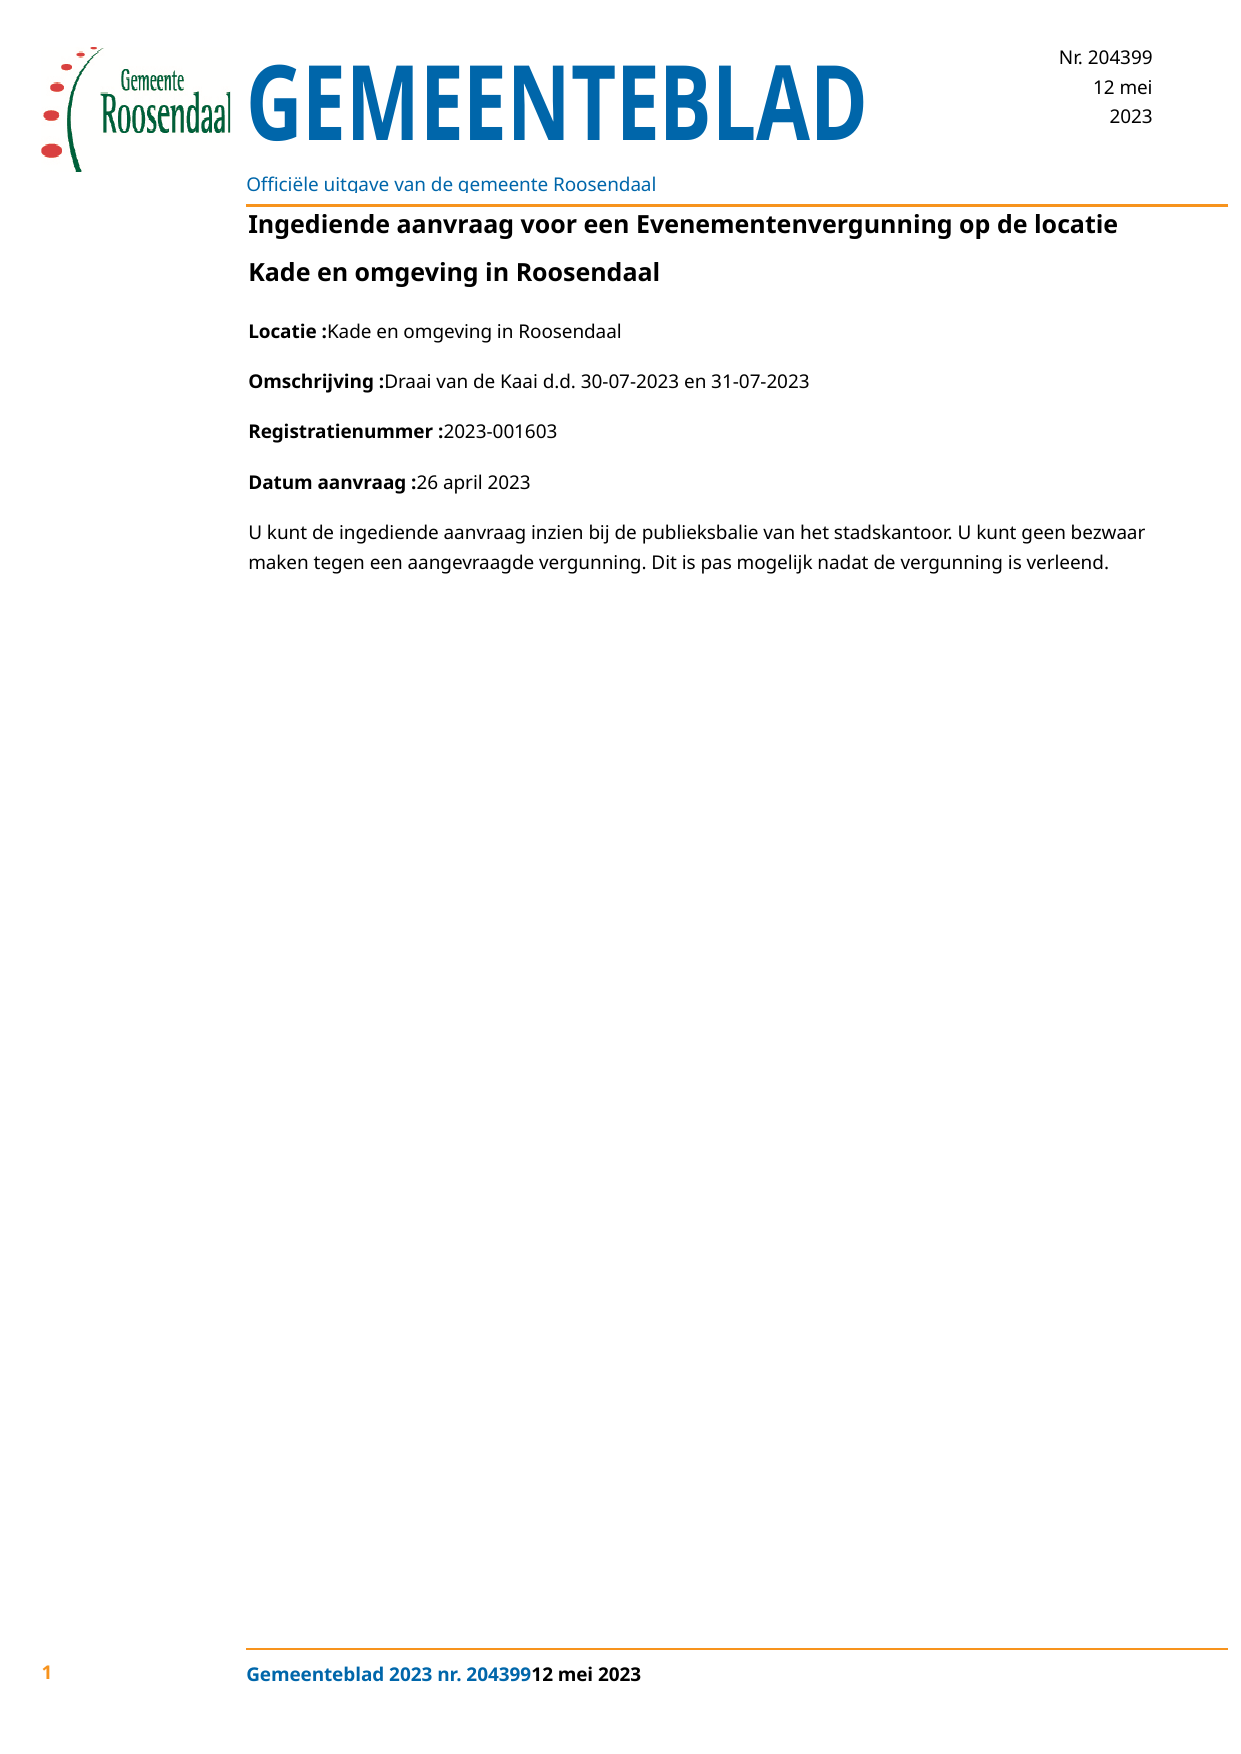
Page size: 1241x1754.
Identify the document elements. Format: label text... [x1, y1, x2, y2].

text Registratienummer :2023-001603 [248, 419, 1152, 444]
text Datum aanvraag :26 april 2023 [248, 469, 1152, 495]
picture [41, 47, 231, 172]
text Omschrijving :Draai van de Kaai d.d. 30-07-2023 en 31-07-2023 [248, 368, 1152, 394]
text U kunt de ingediende aanvraag inzien bij de publieksbalie van het stadskantoor. U kunt geen bezwaar maken tegen een aangevraagde vergunning. Dit is pas mogelijk nadat de vergunning is verleend. [248, 519, 1152, 575]
text Locatie :Kade en omgeving in Roosendaal [248, 318, 1152, 344]
text Ingediende aanvraag voor een Evenementenvergunning op de locatie Kade en omgeving in Roosendaal [248, 207, 1152, 288]
